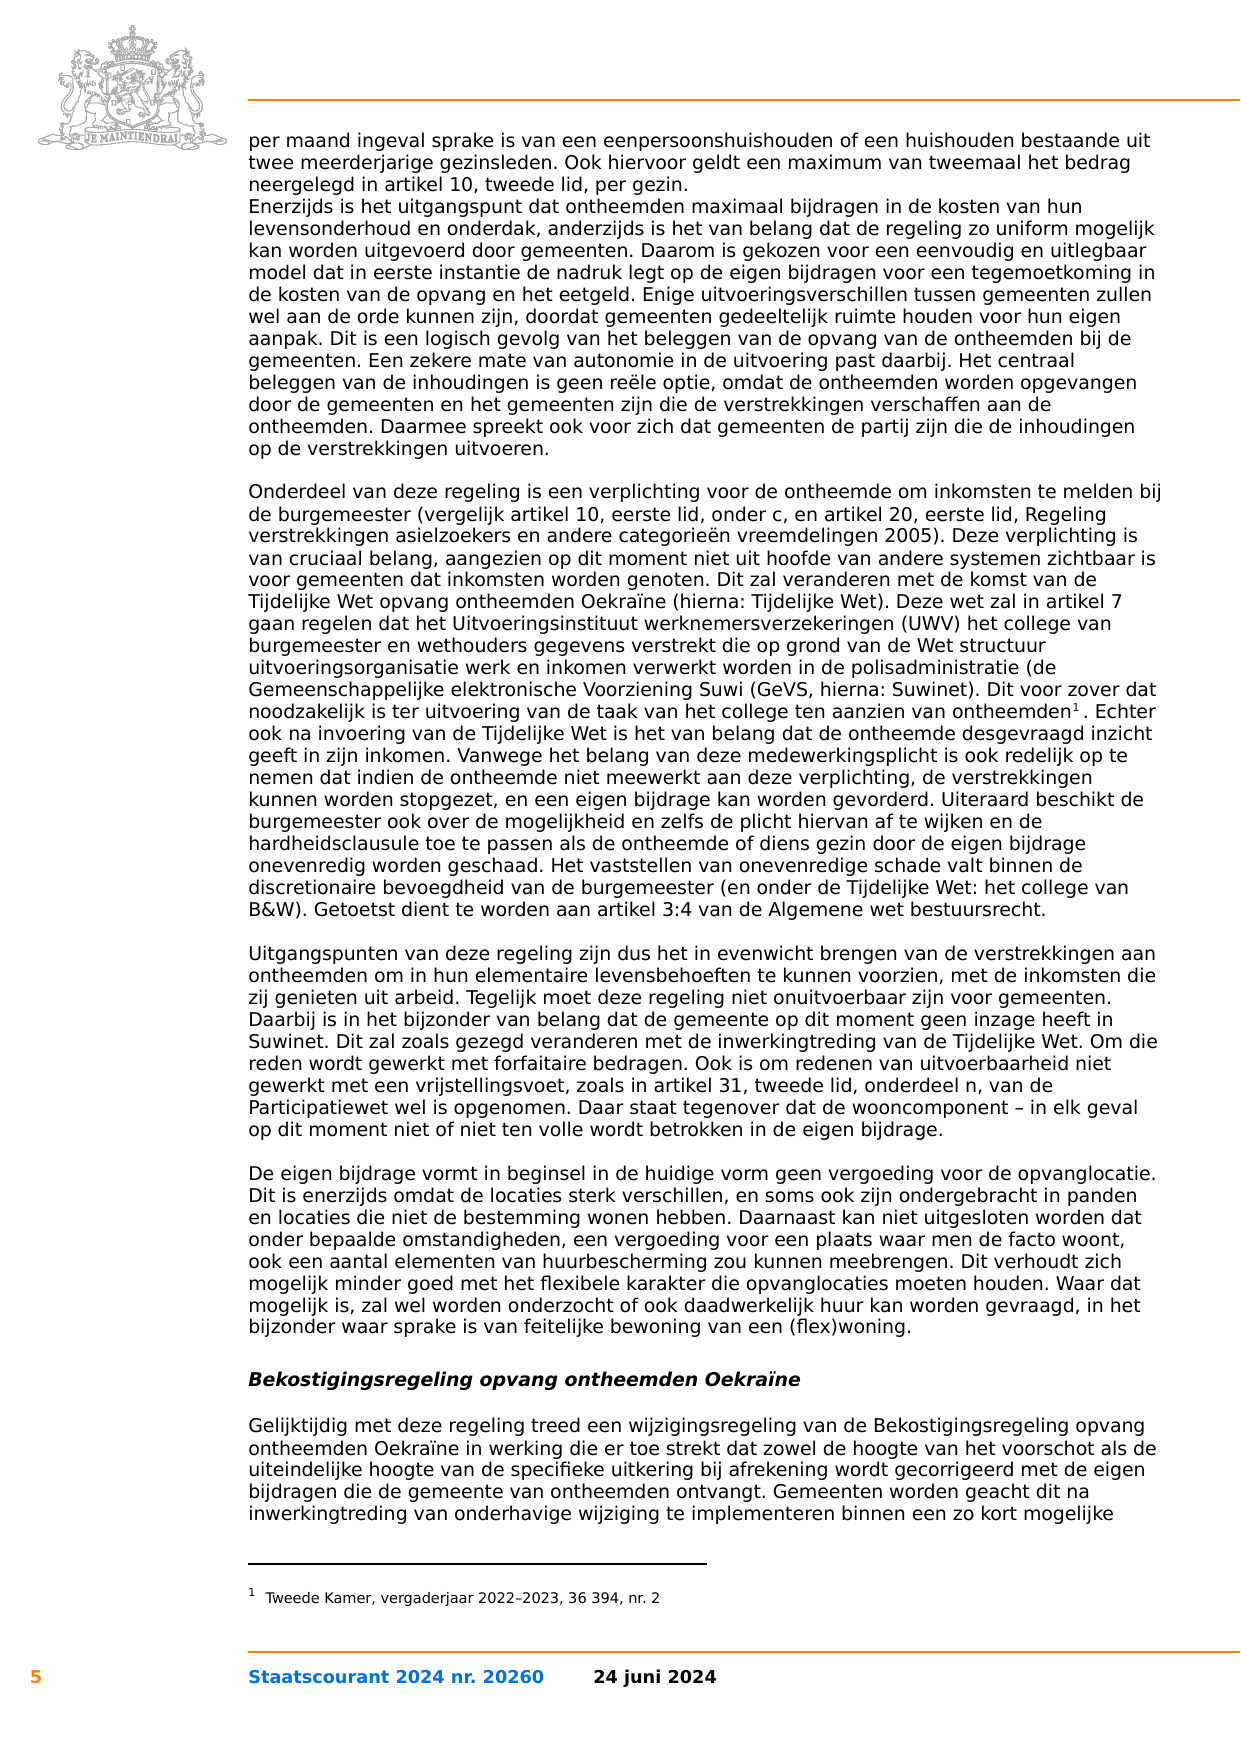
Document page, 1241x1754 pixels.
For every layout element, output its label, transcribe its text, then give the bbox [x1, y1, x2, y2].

text De eigen bijdrage vormt in beginsel in de huidige vorm geen vergoeding voor de opvanglocatie. Dit is enerzijds omdat de locaties sterk verschillen, en soms ook zijn ondergebracht in panden en locaties die niet de bestemming wonen hebben. Daarnaast kan niet uitgesloten worden dat onder bepaalde omstandigheden, een vergoeding voor een plaats waar men de facto woont, ook een aantal elementen van huurbescherming zou kunnen meebrengen. Dit verhoudt zich mogelijk minder goed met het flexibele karakter die opvanglocaties moeten houden. Waar dat mogelijk is, zal wel worden onderzocht of ook daadwerkelijk huur kan worden gevraagd, in het bijzonder waar sprake is van feitelijke bewoning van een (flex)woning. [248, 1163, 1163, 1338]
text Tweede Kamer, vergaderjaar 2022–2023, 36 394, nr. 2 [248, 1586, 1163, 1608]
subtitle Bekostigingsregeling opvang ontheemden Oekraïne [248, 1368, 1163, 1390]
text Onderdeel van deze regeling is een verplichting voor de ontheemde om inkomsten te melden bij de burgemeester (vergelijk artikel 10, eerste lid, onder c, en artikel 20, eerste lid, Regeling verstrekkingen asielzoekers en andere categorieën vreemdelingen 2005). Deze verplichting is van cruciaal belang, aangezien op dit moment niet uit hoofde van andere systemen zichtbaar is voor gemeenten dat inkomsten worden genoten. Dit zal veranderen met de komst van de Tijdelijke Wet opvang ontheemden Oekraïne (hierna: Tijdelijke Wet). Deze wet zal in artikel 7 gaan regelen dat het Uitvoeringsinstituut werknemersverzekeringen (UWV) het college van burgemeester en wethouders gegevens verstrekt die op grond van de Wet structuur uitvoeringsorganisatie werk en inkomen verwerkt worden in de polisadministratie (de Gemeenschappelijke elektronische Voorziening Suwi (GeVS, hierna: Suwinet). Dit voor zover dat noodzakelijk is ter uitvoering van de taak van het college ten aanzien van ontheemden. Echter ook na invoering van de Tijdelijke Wet is het van belang dat de ontheemde desgevraagd inzicht geeft in zijn inkomen. Vanwege het belang van deze medewerkingsplicht is ook redelijk op te nemen dat indien de ontheemde niet meewerkt aan deze verplichting, de verstrekkingen kunnen worden stopgezet, en een eigen bijdrage kan worden gevorderd. Uiteraard beschikt de burgemeester ook over de mogelijkheid en zelfs de plicht hiervan af te wijken en de hardheidsclausule toe te passen als de ontheemde of diens gezin door de eigen bijdrage onevenredig worden geschaad. Het vaststellen van onevenredige schade valt binnen de discretionaire bevoegdheid van de burgemeester (en onder de Tijdelijke Wet: het college van B&W). Getoetst dient te worden aan artikel 3:4 van de Algemene wet bestuursrecht. [248, 481, 1163, 921]
text Uitgangspunten van deze regeling zijn dus het in evenwicht brengen van de verstrekkingen aan ontheemden om in hun elementaire levensbehoeften te kunnen voorzien, met de inkomsten die zij genieten uit arbeid. Tegelijk moet deze regeling niet onuitvoerbaar zijn voor gemeenten. Daarbij is in het bijzonder van belang dat de gemeente op dit moment geen inzage heeft in Suwinet. Dit zal zoals gezegd veranderen met de inwerkingtreding van de Tijdelijke Wet. Om die reden wordt gewerkt met forfaitaire bedragen. Ook is om redenen van uitvoerbaarheid niet gewerkt met een vrijstellingsvoet, zoals in artikel 31, tweede lid, onderdeel n, van de Participatiewet wel is opgenomen. Daar staat tegenover dat de wooncomponent – in elk geval op dit moment niet of niet ten volle wordt betrokken in de eigen bijdrage. [248, 943, 1163, 1141]
picture [38, 25, 227, 150]
text per maand ingeval sprake is van een eenpersoonshuishouden of een huishouden bestaande uit twee meerderjarige gezinsleden. Ook hiervoor geldt een maximum van tweemaal het bedrag neergelegd in artikel 10, tweede lid, per gezin. [248, 130, 1163, 196]
text Enerzijds is het uitgangspunt dat ontheemden maximaal bijdragen in de kosten van hun levensonderhoud en onderdak, anderzijds is het van belang dat de regeling zo uniform mogelijk kan worden uitgevoerd door gemeenten. Daarom is gekozen voor een eenvoudig en uitlegbaar model dat in eerste instantie de nadruk legt op de eigen bijdragen voor een tegemoetkoming in de kosten van de opvang en het eetgeld. Enige uitvoeringsverschillen tussen gemeenten zullen wel aan de orde kunnen zijn, doordat gemeenten gedeeltelijk ruimte houden voor hun eigen aanpak. Dit is een logisch gevolg van het beleggen van de opvang van de ontheemden bij de gemeenten. Een zekere mate van autonomie in de uitvoering past daarbij. Het centraal beleggen van de inhoudingen is geen reële optie, omdat de ontheemden worden opgevangen door de gemeenten en het gemeenten zijn die de verstrekkingen verschaffen aan de ontheemden. Daarmee spreekt ook voor zich dat gemeenten de partij zijn die de inhoudingen op de verstrekkingen uitvoeren. [248, 196, 1163, 459]
text Gelijktijdig met deze regeling treed een wijzigingsregeling van de Bekostigingsregeling opvang ontheemden Oekraïne in werking die er toe strekt dat zowel de hoogte van het voorschot als de uiteindelijke hoogte van de specifieke uitkering bij afrekening wordt gecorrigeerd met de eigen bijdragen die de gemeente van ontheemden ontvangt. Gemeenten worden geacht dit na inwerkingtreding van onderhavige wijziging te implementeren binnen een zo kort mogelijke [248, 1415, 1163, 1525]
